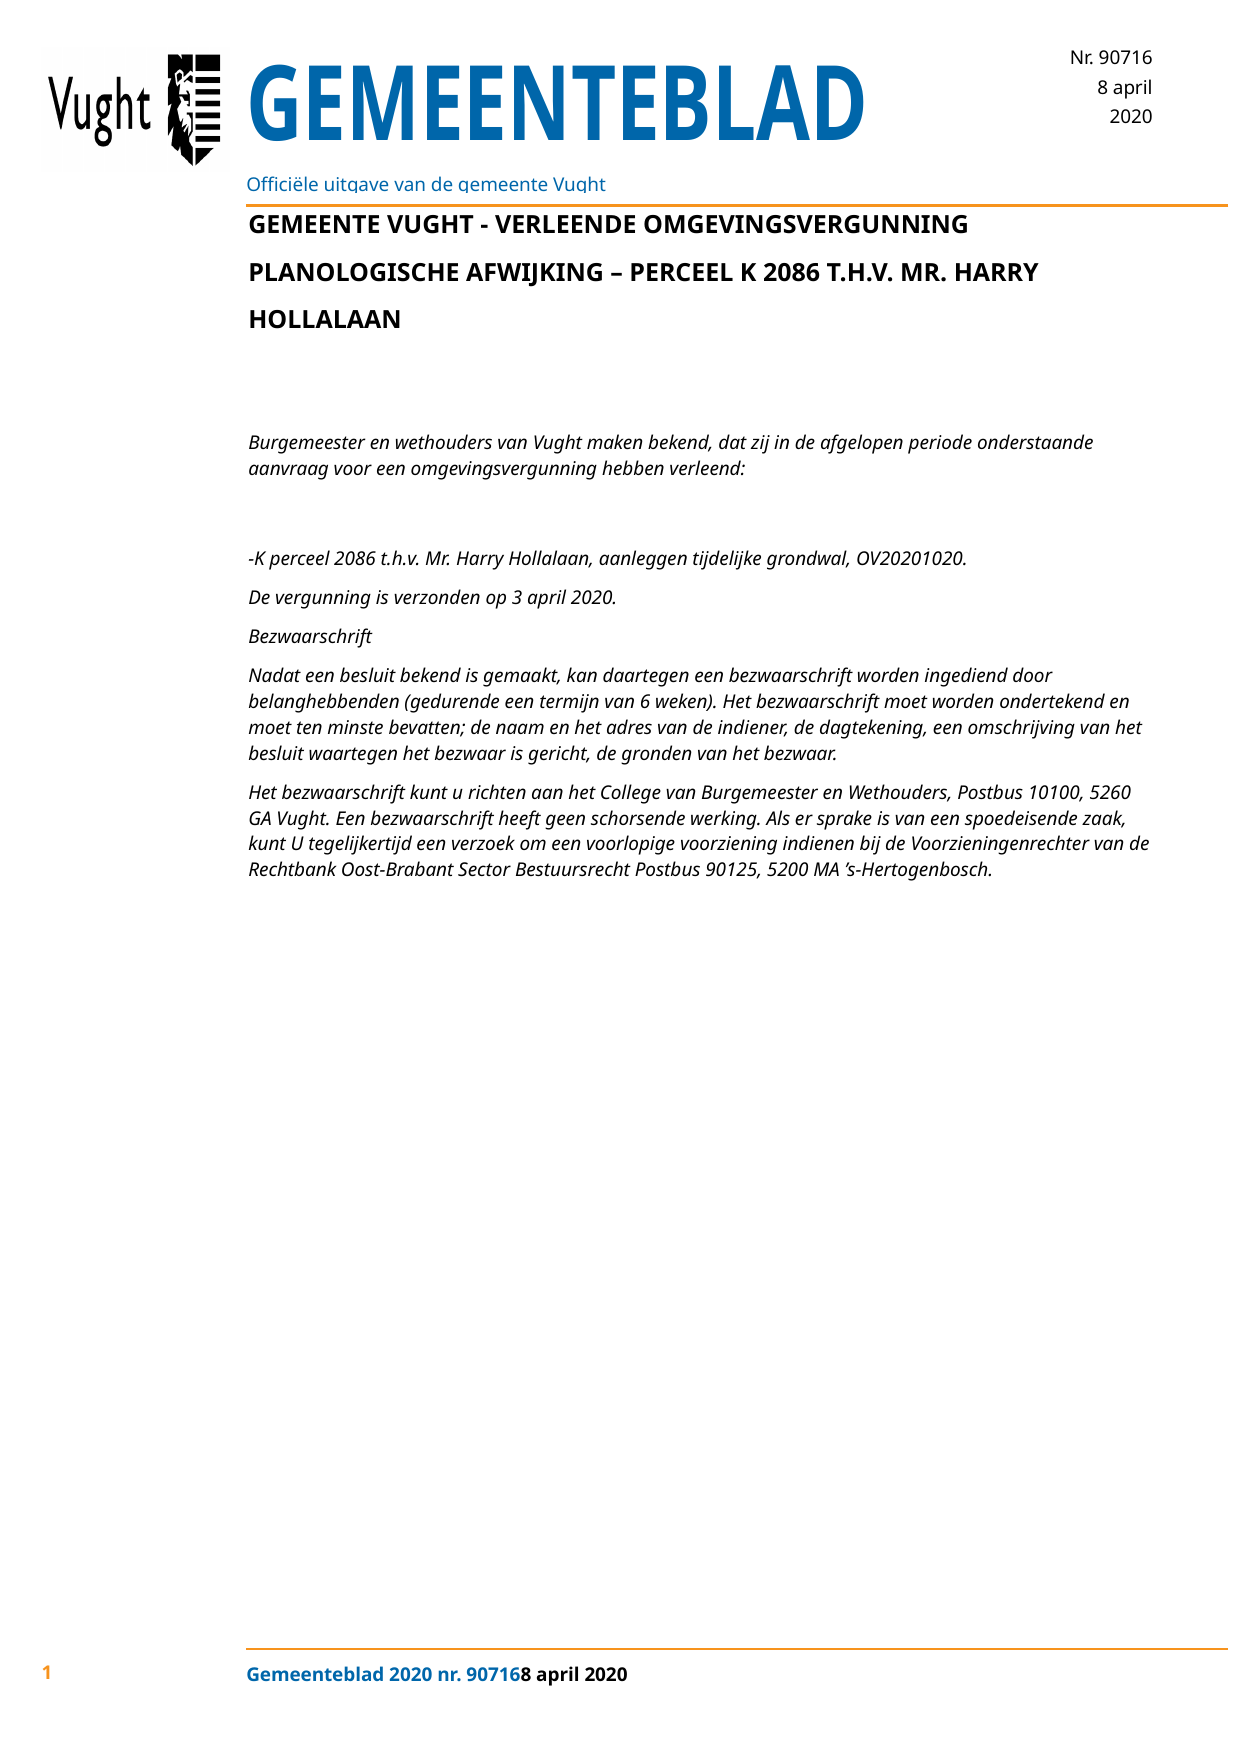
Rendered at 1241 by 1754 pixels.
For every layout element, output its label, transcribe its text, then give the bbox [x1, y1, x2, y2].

text Bezwaarschrift [248, 623, 1152, 649]
text Nadat een besluit bekend is gemaakt, kan daartegen een bezwaarschrift worden ingediend door belanghebbenden (gedurende een termijn van 6 weken). Het bezwaarschrift moet worden ondertekend en moet ten minste bevatten; de naam en het adres van de indiener, de dagtekening, een omschrijving van het besluit waartegen het bezwaar is gericht, de gronden van het bezwaar. [248, 663, 1152, 766]
text De vergunning is verzonden op 3 april 2020. [248, 584, 1152, 610]
text Burgemeester en wethouders van Vught maken bekend, dat zij in de afgelopen periode onderstaande aanvraag voor een omgevingsvergunning hebben verleend: [248, 429, 1152, 481]
text Het bezwaarschrift kunt u richten aan het College van Burgemeester en Wethouders, Postbus 10100, 5260 GA Vught. Een bezwaarschrift heeft geen schorsende werking. Als er sprake is van een spoedeisende zaak, kunt U tegelijkertijd een verzoek om een voorlopige voorziening indienen bij de Voorzieningenrechter van de Rechtbank Oost-Brabant Sector Bestuursrecht Postbus 90125, 5200 MA ’s-Hertogenbosch. [248, 779, 1152, 882]
text GEMEENTE VUGHT - VERLEENDE OMGEVINGSVERGUNNING PLANOLOGISCHE AFWIJKING – PERCEEL K 2086 T.H.V. MR. HARRY HOLLALAAN [248, 207, 1152, 336]
picture [41, 47, 231, 172]
text -K perceel 2086 t.h.v. Mr. Harry Hollalaan, aanleggen tijdelijke grondwal, OV20201020. [248, 545, 1152, 571]
